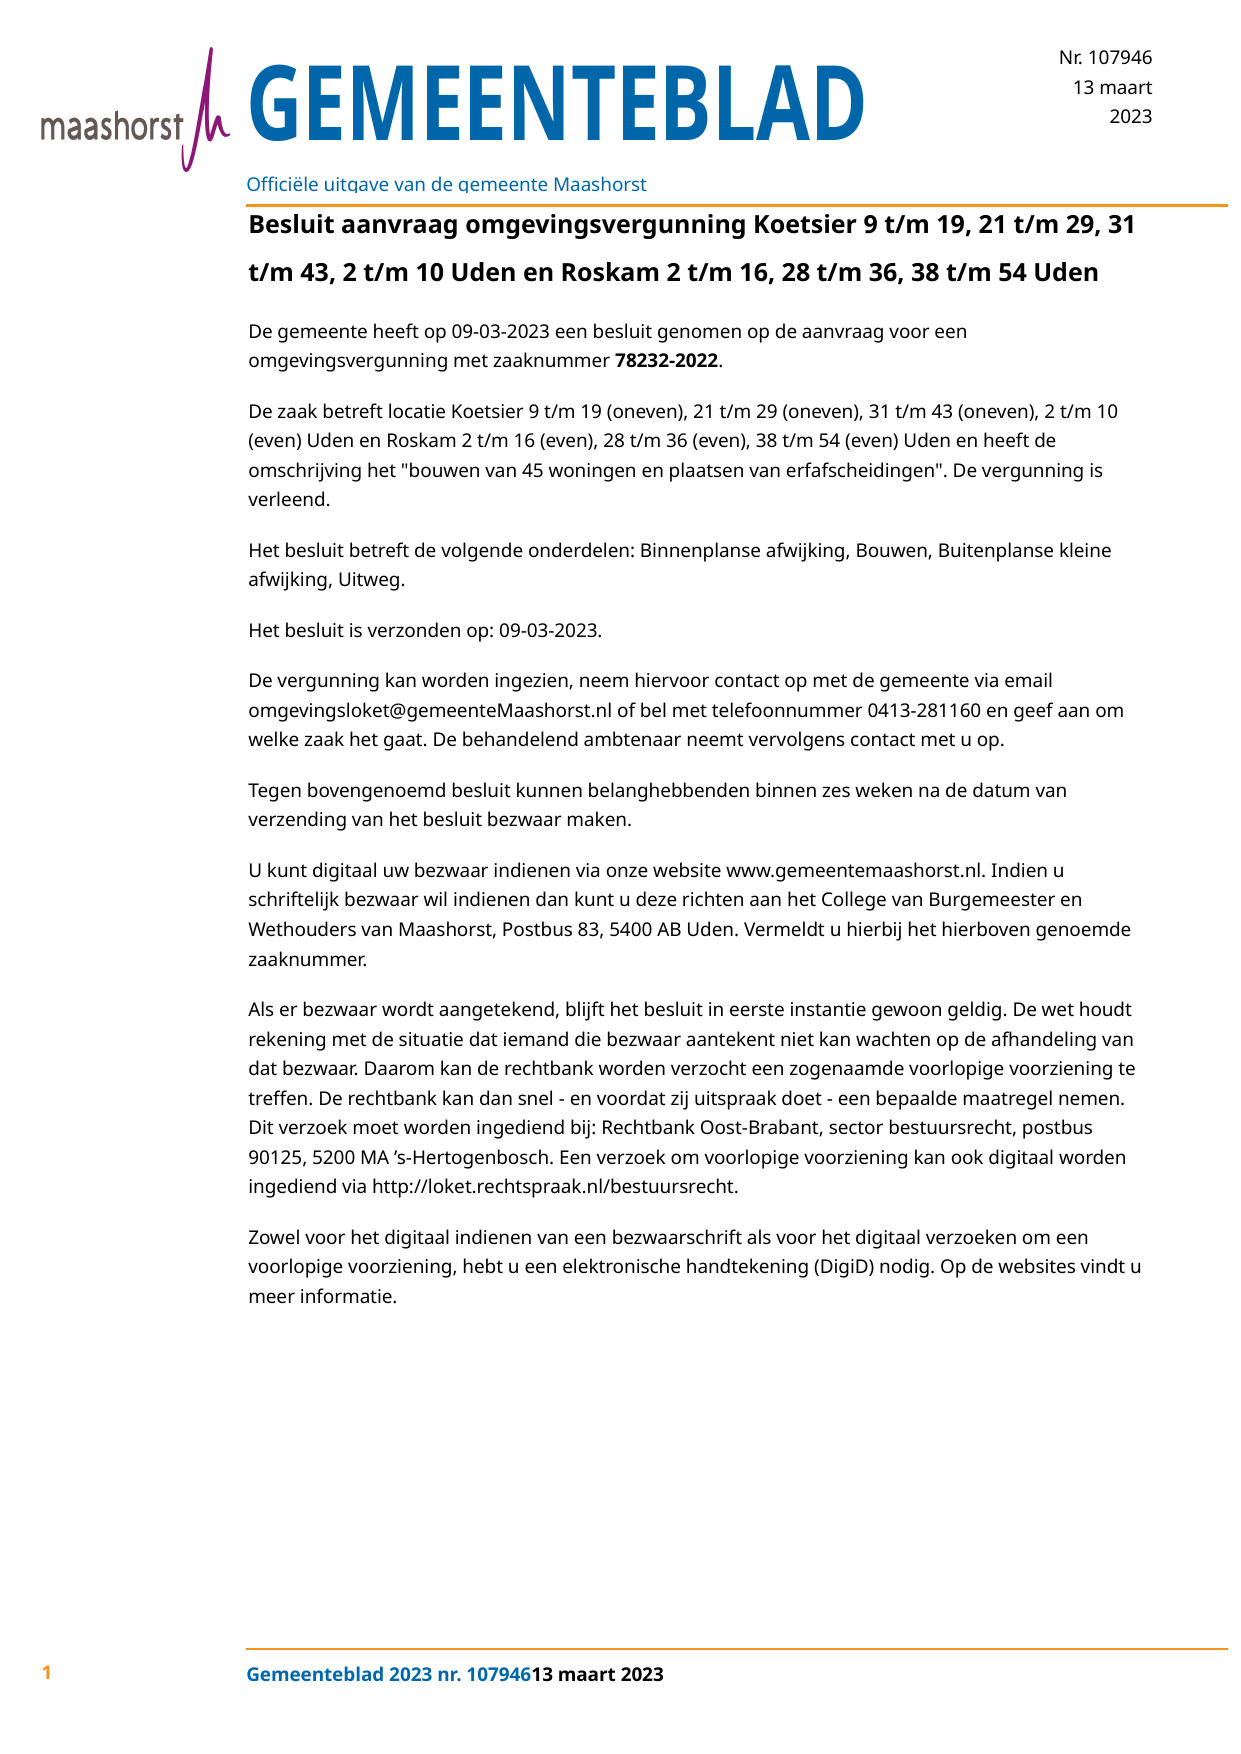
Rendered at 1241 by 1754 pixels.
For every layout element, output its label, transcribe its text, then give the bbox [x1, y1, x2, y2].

text Het besluit betreft de volgende onderdelen: Binnenplanse afwijking, Bouwen, Buitenplanse kleine afwijking, Uitweg. [248, 537, 1152, 592]
text Tegen bovengenoemd besluit kunnen belanghebbenden binnen zes weken na de datum van verzending van het besluit bezwaar maken. [248, 777, 1152, 832]
text U kunt digitaal uw bezwaar indienen via onze website www.gemeentemaashorst.nl. Indien u schriftelijk bezwaar wil indienen dan kunt u deze richten aan het College van Burgemeester en Wethouders van Maashorst, Postbus 83, 5400 AB Uden. Vermeldt u hierbij het hierboven genoemde zaaknummer. [248, 857, 1152, 972]
picture [41, 47, 231, 172]
text De vergunning kan worden ingezien, neem hiervoor contact op met de gemeente via email omgevingsloket@gemeenteMaashorst.nl of bel met telefoonnummer 0413-281160 en geef aan om welke zaak het gaat. De behandelend ambtenaar neemt vervolgens contact met u op. [248, 667, 1152, 752]
text Het besluit is verzonden op: 09-03-2023. [248, 617, 1152, 643]
text De gemeente heeft op 09-03-2023 een besluit genomen op de aanvraag voor een omgevingsvergunning met zaaknummer 78232-2022. [248, 318, 1152, 373]
text Als er bezwaar wordt aangetekend, blijft het besluit in eerste instantie gewoon geldig. De wet houdt rekening met de situatie dat iemand die bezwaar aantekent niet kan wachten op de afhandeling van dat bezwaar. Daarom kan de rechtbank worden verzocht een zogenaamde voorlopige voorziening te treffen. De rechtbank kan dan snel - en voordat zij uitspraak doet - een bepaalde maatregel nemen. Dit verzoek moet worden ingediend bij: Rechtbank Oost-Brabant, sector bestuursrecht, postbus 90125, 5200 MA ’s-Hertogenbosch. Een verzoek om voorlopige voorziening kan ook digitaal worden ingediend via http://loket.rechtspraak.nl/bestuursrecht. [248, 996, 1152, 1199]
text De zaak betreft locatie Koetsier 9 t/m 19 (oneven), 21 t/m 29 (oneven), 31 t/m 43 (oneven), 2 t/m 10 (even) Uden en Roskam 2 t/m 16 (even), 28 t/m 36 (even), 38 t/m 54 (even) Uden en heeft de omschrijving het "bouwen van 45 woningen en plaatsen van erfafscheidingen". De vergunning is verleend. [248, 398, 1152, 512]
text Besluit aanvraag omgevingsvergunning Koetsier 9 t/m 19, 21 t/m 29, 31 t/m 43, 2 t/m 10 Uden en Roskam 2 t/m 16, 28 t/m 36, 38 t/m 54 Uden [248, 207, 1152, 288]
text Zowel voor het digitaal indienen van een bezwaarschrift als voor het digitaal verzoeken om een voorlopige voorziening, hebt u een elektronische handtekening (DigiD) nodig. Op de websites vindt u meer informatie. [248, 1224, 1152, 1309]
